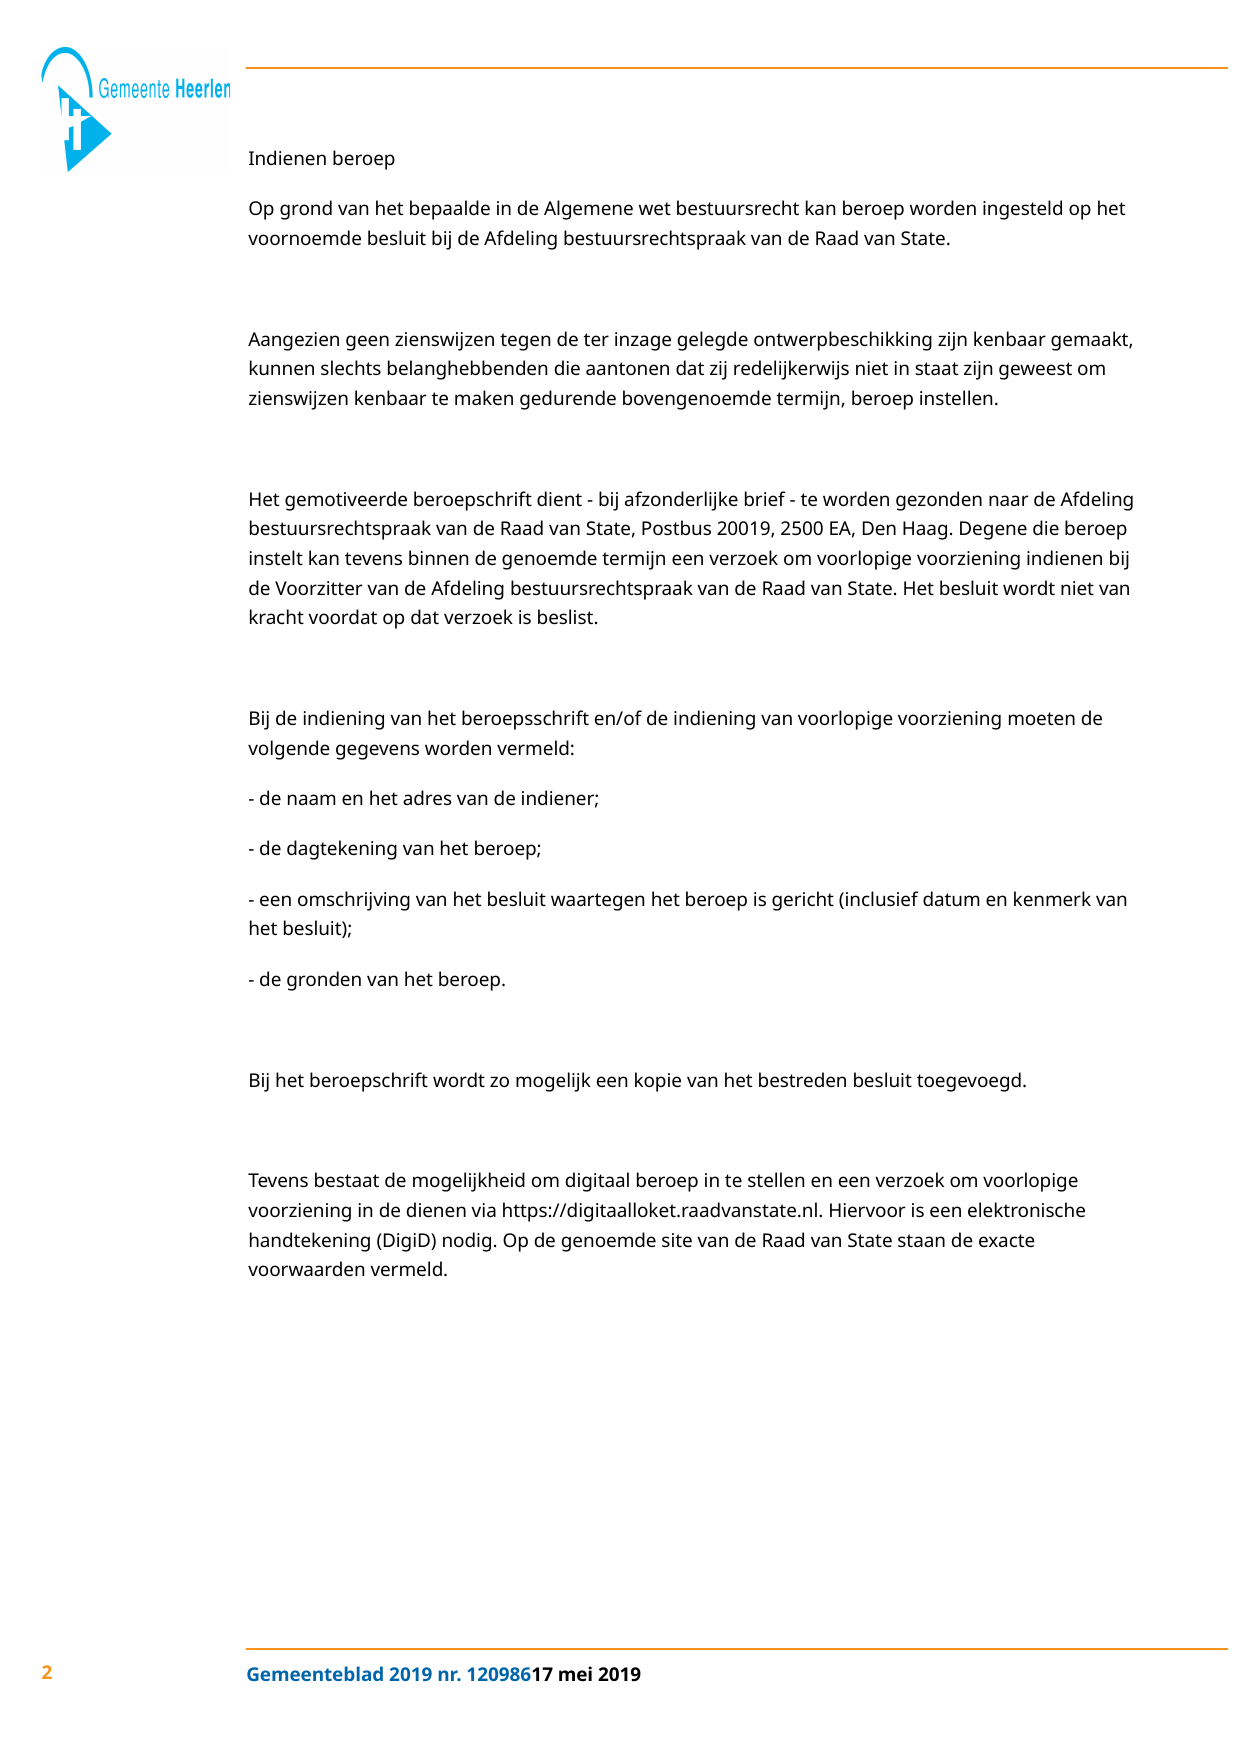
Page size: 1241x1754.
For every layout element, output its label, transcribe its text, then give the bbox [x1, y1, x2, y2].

text Aangezien geen zienswijzen tegen de ter inzage gelegde ontwerpbeschikking zijn kenbaar gemaakt, kunnen slechts belanghebbenden die aantonen dat zij redelijkerwijs niet in staat zijn geweest om zienswijzen kenbaar te maken gedurende bovengenoemde termijn, beroep instellen. [248, 326, 1152, 411]
text Bij de indiening van het beroepsschrift en/of de indiening van voorlopige voorziening moeten de volgende gegevens worden vermeld: [248, 705, 1152, 761]
text - de dagtekening van het beroep; [248, 836, 1152, 861]
picture [41, 47, 231, 172]
text Indienen beroep [248, 145, 1152, 171]
text - een omschrijving van het besluit waartegen het beroep is gericht (inclusief datum en kenmerk van het besluit); [248, 886, 1152, 941]
picture [41, 47, 58, 70]
text Op grond van het bepaalde in de Algemene wet bestuursrecht kan beroep worden ingesteld op het voornoemde besluit bij de Afdeling bestuursrechtspraak van de Raad van State. [248, 196, 1152, 251]
text Tevens bestaat de mogelijkheid om digitaal beroep in te stellen en een verzoek om voorlopige voorziening in de dienen via https://digitaalloket.raadvanstate.nl. Hiervoor is een elektronische handtekening (DigiD) nodig. Op de genoemde site van de Raad van State staan de exacte voorwaarden vermeld. [248, 1168, 1152, 1282]
text - de gronden van het beroep. [248, 966, 1152, 992]
text - de naam en het adres van de indiener; [248, 785, 1152, 811]
text Het gemotiveerde beroepschrift dient - bij afzonderlijke brief - te worden gezonden naar de Afdeling bestuursrechtspraak van de Raad van State, Postbus 20019, 2500 EA, Den Haag. Degene die beroep instelt kan tevens binnen de genoemde termijn een verzoek om voorlopige voorziening indienen bij de Voorzitter van de Afdeling bestuursrechtspraak van de Raad van State. Het besluit wordt niet van kracht voordat op dat verzoek is beslist. [248, 486, 1152, 630]
text Bij het beroepschrift wordt zo mogelijk een kopie van het bestreden besluit toegevoegd. [248, 1067, 1152, 1093]
